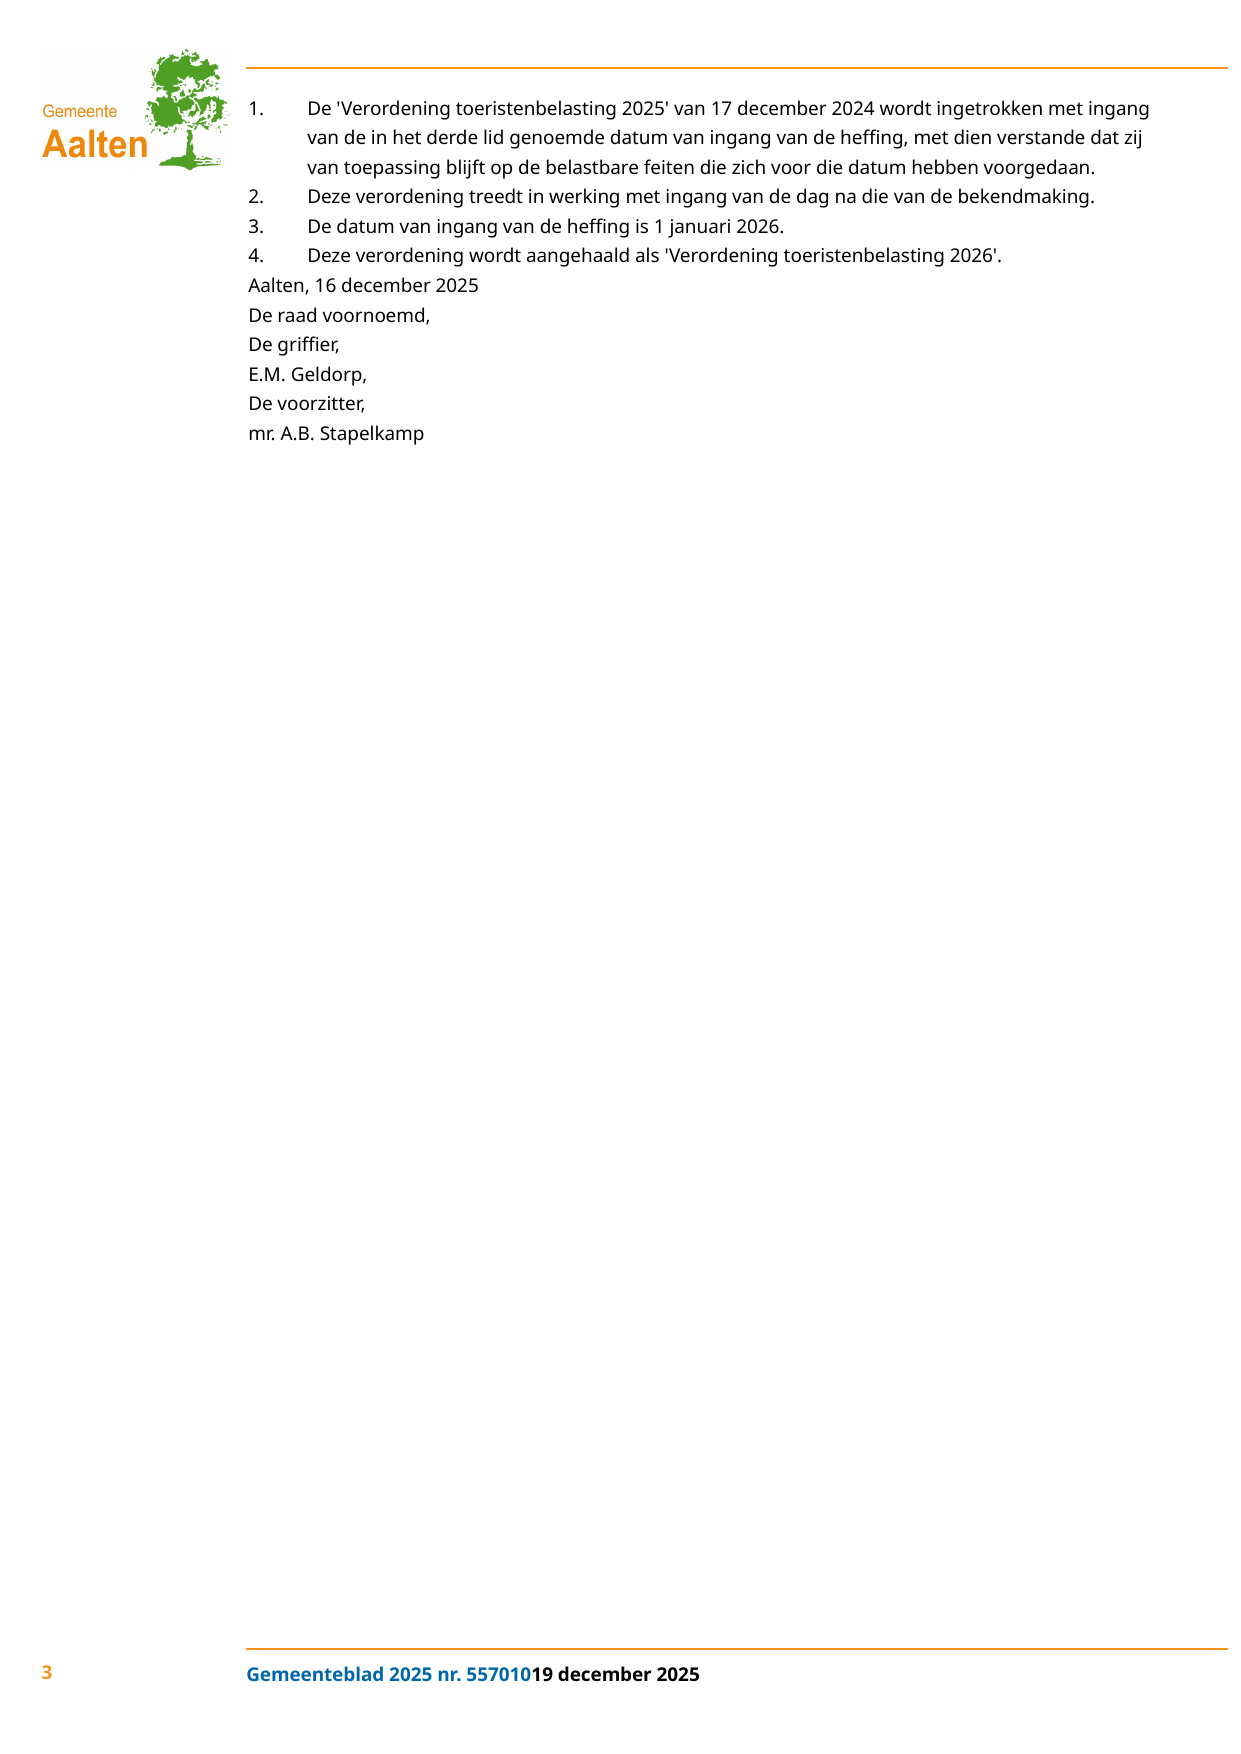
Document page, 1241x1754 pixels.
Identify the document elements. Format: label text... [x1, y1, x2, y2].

list De 'Verordening toeristenbelasting 2025' van 17 december 2024 wordt ingetrokken met ingang van de in het derde lid genoemde datum van ingang van de heffing, met dien verstande dat zij van toepassing blijft op de belastbare feiten die zich voor die datum hebben voorgedaan. [248, 95, 1152, 180]
text De griffier, [248, 331, 1152, 357]
text De voorzitter, [248, 391, 1152, 416]
text Aalten, 16 december 2025 [248, 272, 1152, 298]
text mr. A.B. Stapelkamp [248, 420, 1152, 446]
picture [41, 47, 231, 172]
list De datum van ingang van de heffing is 1 januari 2026. [248, 213, 1152, 239]
list Deze verordening treedt in werking met ingang van de dag na die van de bekendmaking. [248, 183, 1152, 209]
text E.M. Geldorp, [248, 361, 1152, 387]
list Deze verordening wordt aangehaald als 'Verordening toeristenbelasting 2026'. [248, 243, 1152, 268]
text De raad voornoemd, [248, 302, 1152, 328]
